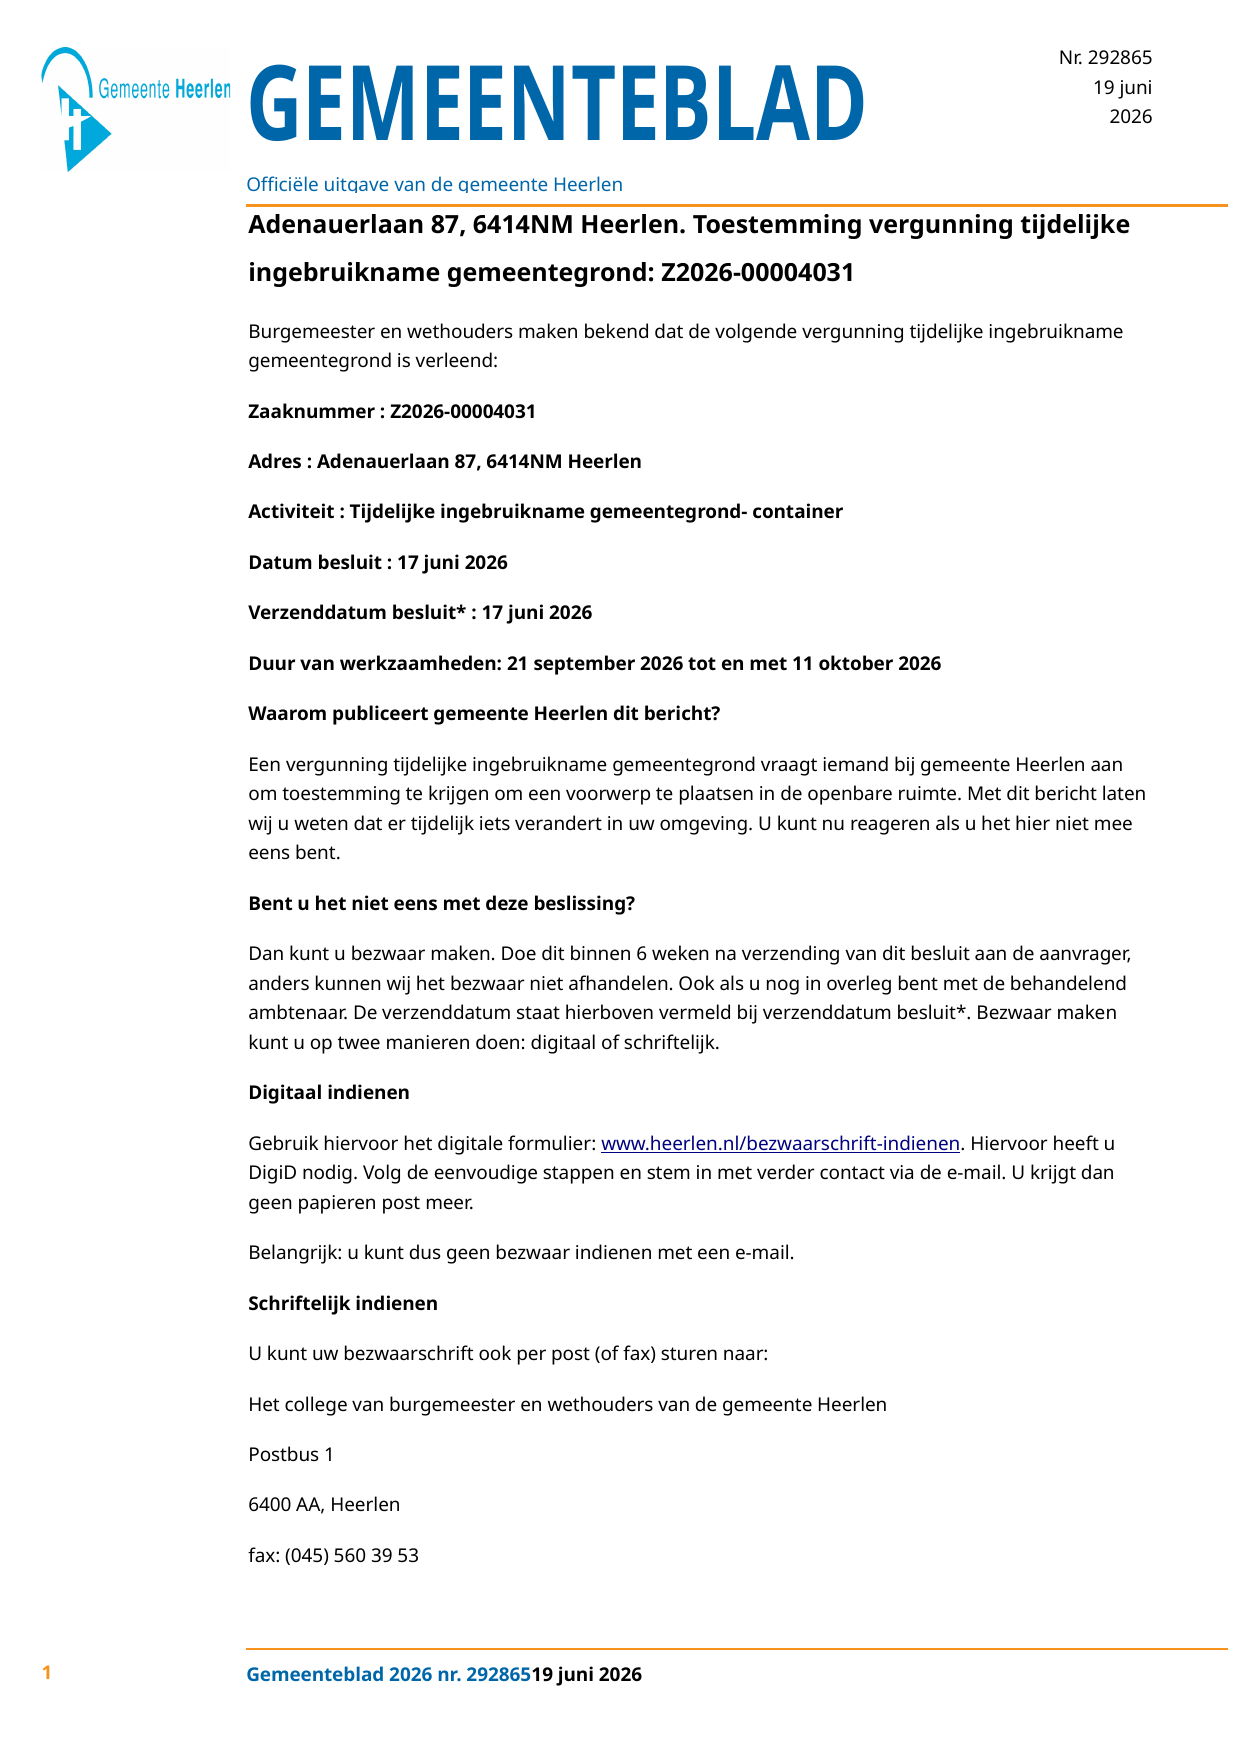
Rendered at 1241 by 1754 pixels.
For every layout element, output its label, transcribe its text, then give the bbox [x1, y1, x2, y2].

text Gebruik hiervoor het digitale formulier: www.heerlen.nl/bezwaarschrift-indienen. Hiervoor heeft u DigiD nodig. Volg de eenvoudige stappen en stem in met verder contact via de e-mail. U krijgt dan geen papieren post meer. [248, 1130, 1152, 1215]
text Het college van burgemeester en wethouders van de gemeente Heerlen [248, 1391, 1152, 1417]
text Adres : Adenauerlaan 87, 6414NM Heerlen [248, 448, 1152, 474]
picture [41, 47, 231, 172]
text Bent u het niet eens met deze beslissing? [248, 890, 1152, 916]
text U kunt uw bezwaarschrift ook per post (of fax) sturen naar: [248, 1340, 1152, 1366]
text Burgemeester en wethouders maken bekend dat de volgende vergunning tijdelijke ingebruikname gemeentegrond is verleend: [248, 318, 1152, 373]
text Dan kunt u bezwaar maken. Doe dit binnen 6 weken na verzending van dit besluit aan de aanvrager, anders kunnen wij het bezwaar niet afhandelen. Ook als u nog in overleg bent met de behandelend ambtenaar. De verzenddatum staat hierboven vermeld bij verzenddatum besluit*. Bezwaar maken kunt u op twee manieren doen: digitaal of schriftelijk. [248, 940, 1152, 1055]
picture [41, 47, 59, 70]
text Adenauerlaan 87, 6414NM Heerlen. Toestemming vergunning tijdelijke ingebruikname gemeentegrond: Z2026-00004031 [248, 207, 1152, 288]
text Waarom publiceert gemeente Heerlen dit bericht? [248, 700, 1152, 726]
text Activiteit : Tijdelijke ingebruikname gemeentegrond- container [248, 499, 1152, 524]
text Een vergunning tijdelijke ingebruikname gemeentegrond vraagt iemand bij gemeente Heerlen aan om toestemming te krijgen om een voorwerp te plaatsen in de openbare ruimte. Met dit bericht laten wij u weten dat er tijdelijk iets verandert in uw omgeving. U kunt nu reageren als u het hier niet mee eens bent. [248, 751, 1152, 865]
text Postbus 1 [248, 1441, 1152, 1467]
text Verzenddatum besluit* : 17 juni 2026 [248, 599, 1152, 625]
text 6400 AA, Heerlen [248, 1492, 1152, 1517]
text Belangrijk: u kunt dus geen bezwaar indienen met een e-mail. [248, 1239, 1152, 1265]
text Duur van werkzaamheden: 21 september 2026 tot en met 11 oktober 2026 [248, 650, 1152, 676]
text Zaaknummer : Z2026-00004031 [248, 398, 1152, 424]
text Datum besluit : 17 juni 2026 [248, 549, 1152, 575]
text Schriftelijk indienen [248, 1290, 1152, 1316]
text Digitaal indienen [248, 1079, 1152, 1105]
text fax: (045) 560 39 53 [248, 1542, 1152, 1568]
